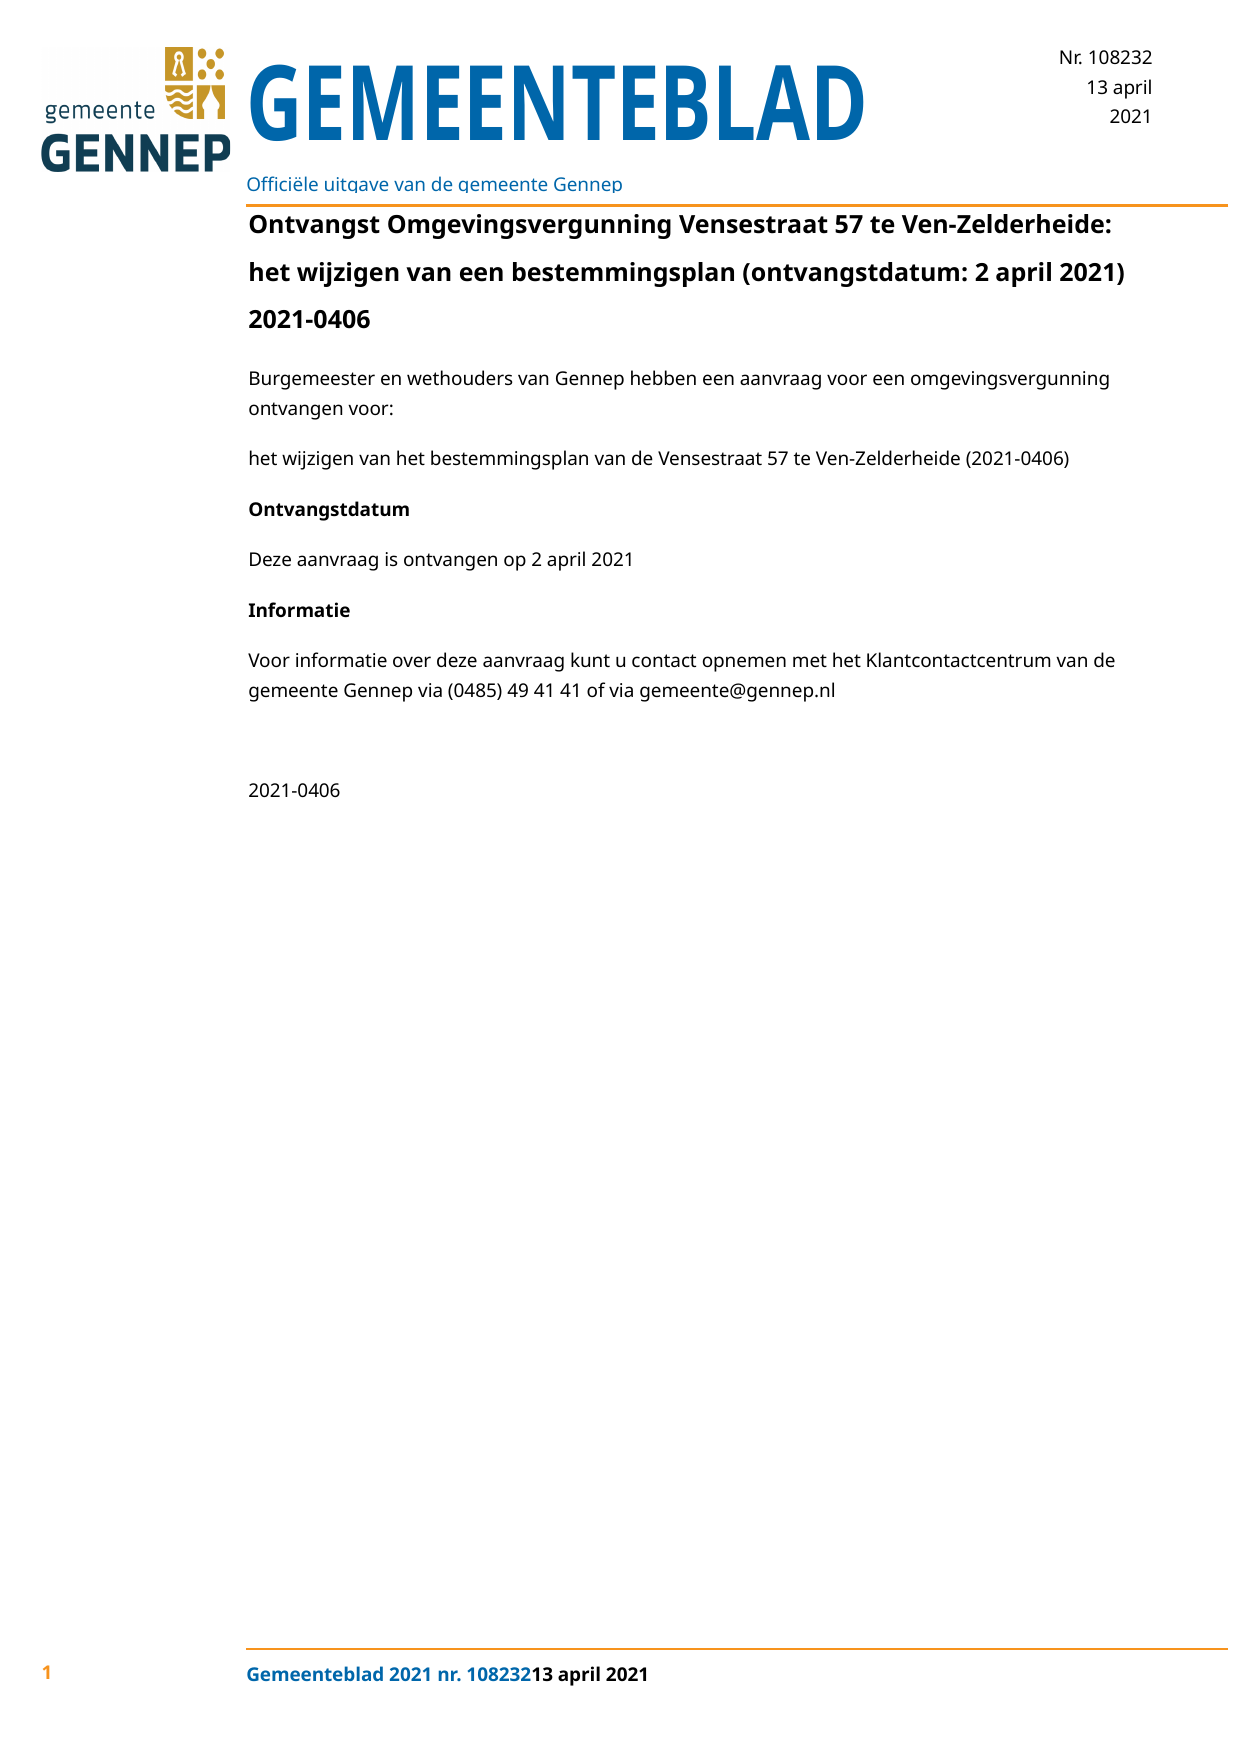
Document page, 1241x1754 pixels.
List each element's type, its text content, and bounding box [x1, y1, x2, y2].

text Informatie [248, 597, 1152, 622]
picture [41, 47, 231, 172]
text Deze aanvraag is ontvangen op 2 april 2021 [248, 546, 1152, 572]
text 2021-0406 [248, 778, 1152, 803]
text Ontvangstdatum [248, 496, 1152, 522]
text Voor informatie over deze aanvraag kunt u contact opnemen met het Klantcontactcentrum van de gemeente Gennep via (0485) 49 41 41 of via gemeente@gennep.nl [248, 647, 1152, 702]
text Ontvangst Omgevingsvergunning Vensestraat 57 te Ven-Zelderheide: het wijzigen van een bestemmingsplan (ontvangstdatum: 2 april 2021) 2021-0406 [248, 207, 1152, 336]
text het wijzigen van het bestemmingsplan van de Vensestraat 57 te Ven-Zelderheide (2021-0406) [248, 446, 1152, 471]
text Burgemeester en wethouders van Gennep hebben een aanvraag voor een omgevingsvergunning ontvangen voor: [248, 366, 1152, 421]
